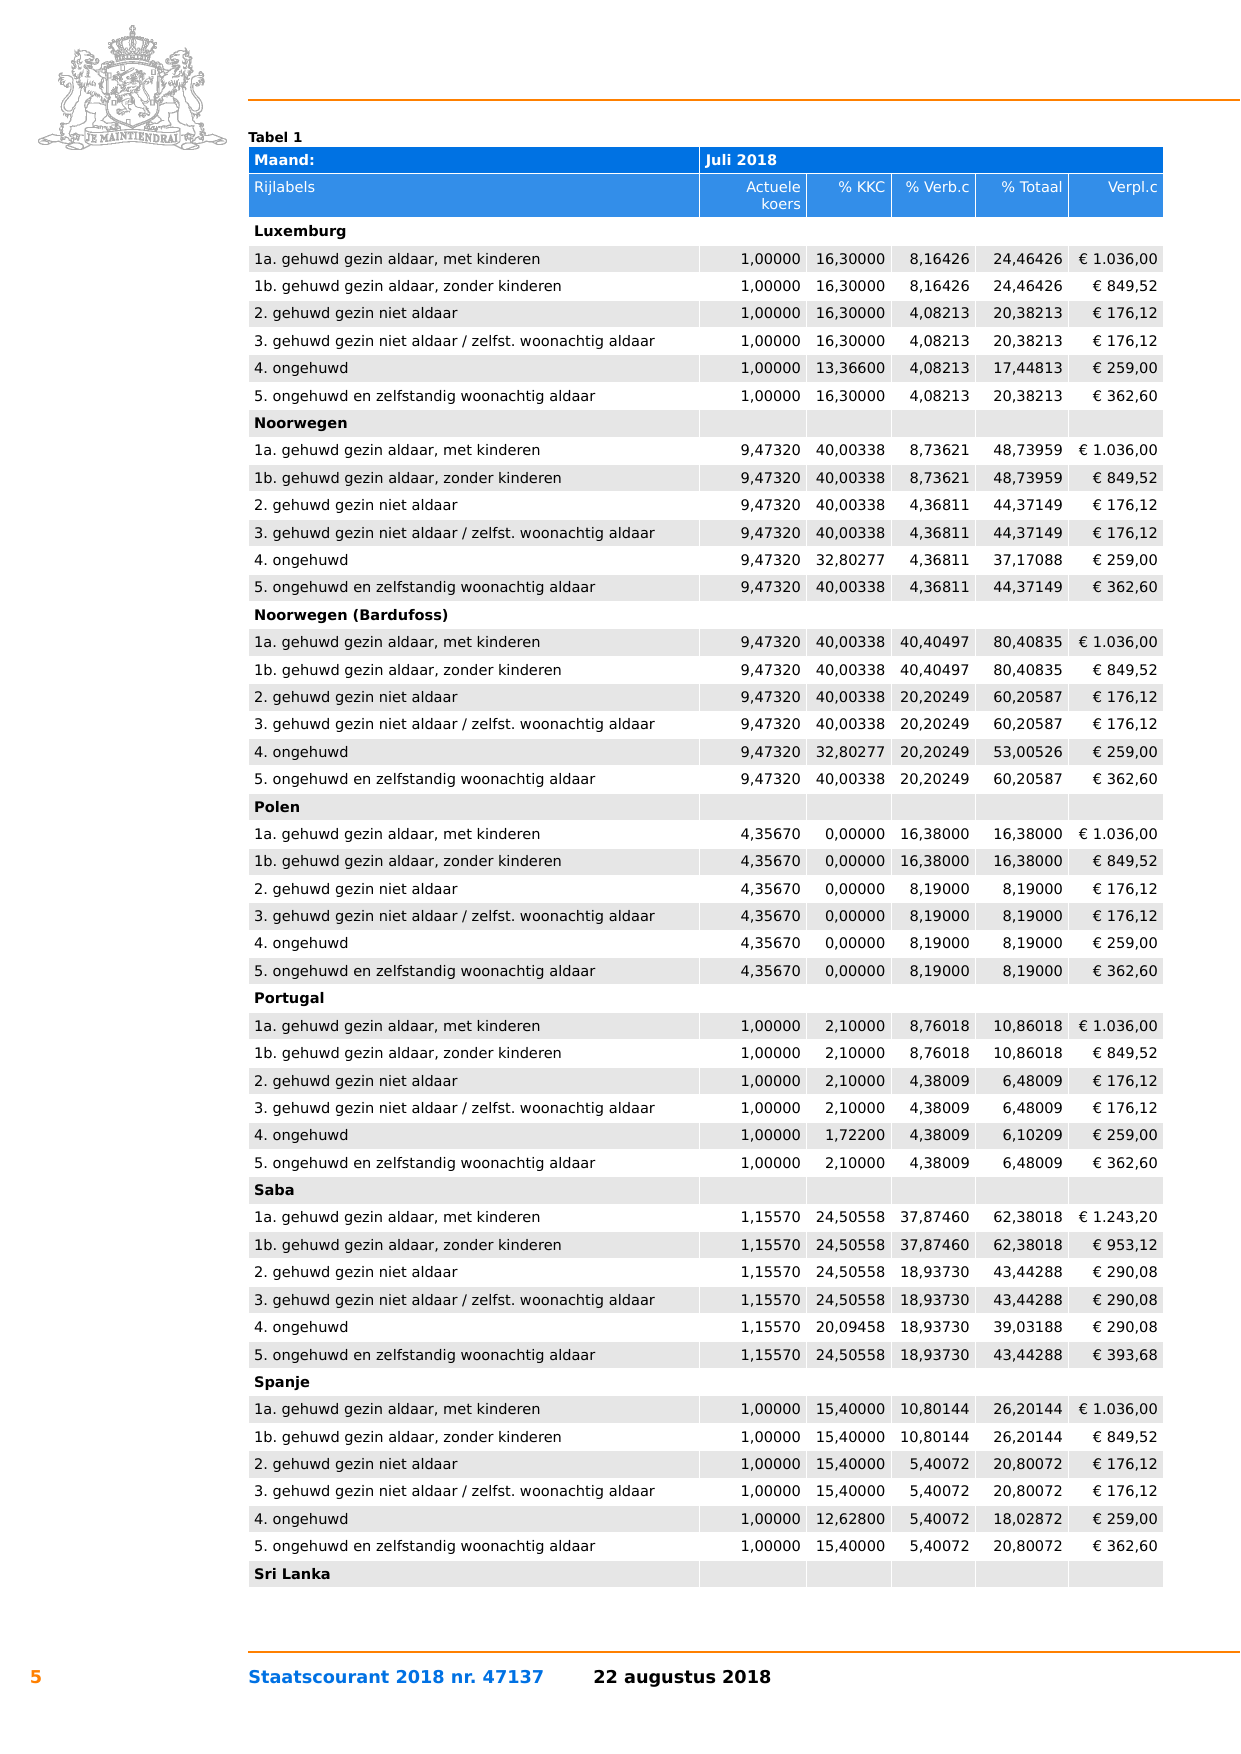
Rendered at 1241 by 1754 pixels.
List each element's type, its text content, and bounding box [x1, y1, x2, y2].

table_cell 0,00000 [807, 821, 891, 847]
table_cell [700, 602, 806, 628]
table_cell 60,20587 [976, 712, 1068, 738]
table_cell 60,20587 [976, 684, 1068, 711]
table_cell 18,93730 [892, 1287, 975, 1313]
table_cell 80,40835 [976, 657, 1068, 683]
table_cell 1,00000 [700, 1150, 806, 1176]
table_cell 8,16426 [892, 273, 975, 299]
table_cell € 362,60 [1069, 766, 1163, 793]
table_cell 2. gehuwd gezin niet aldaar [249, 1451, 699, 1478]
table_cell € 393,68 [1069, 1342, 1163, 1368]
table_cell 9,47320 [700, 575, 806, 601]
table_cell 1,00000 [700, 1451, 806, 1478]
table_cell Verpl.c [1069, 174, 1163, 217]
table_cell 20,20249 [892, 684, 975, 711]
table_cell [892, 1177, 975, 1204]
table_cell € 849,52 [1069, 465, 1163, 491]
table_cell € 290,08 [1069, 1260, 1163, 1286]
table_cell 12,62800 [807, 1506, 891, 1532]
table_cell 8,19000 [892, 876, 975, 902]
table_cell 8,16426 [892, 246, 975, 272]
table_cell 15,40000 [807, 1479, 891, 1505]
table_cell € 362,60 [1069, 958, 1163, 984]
table_cell [807, 1561, 891, 1587]
table_cell 80,40835 [976, 629, 1068, 656]
table_cell 39,03188 [976, 1314, 1068, 1341]
table_cell % Verb.c [892, 174, 975, 217]
table_cell [700, 410, 806, 437]
table_cell 13,36600 [807, 355, 891, 382]
table_cell 16,30000 [807, 328, 891, 354]
table_cell 1b. gehuwd gezin aldaar, zonder kinderen [249, 657, 699, 683]
table_cell 37,17088 [976, 547, 1068, 573]
table_cell 8,19000 [892, 958, 975, 984]
table_cell 4,35670 [700, 849, 806, 875]
table_cell 1,00000 [700, 1068, 806, 1094]
table_cell 18,93730 [892, 1342, 975, 1368]
table_cell 18,93730 [892, 1314, 975, 1341]
table_cell Spanje [249, 1369, 699, 1395]
table_cell 8,19000 [976, 876, 1068, 902]
table_cell [807, 1177, 891, 1204]
table_cell [700, 986, 806, 1012]
table_cell 15,40000 [807, 1534, 891, 1560]
table_cell 1,00000 [700, 328, 806, 354]
table_cell 1,15570 [700, 1287, 806, 1313]
table_cell 1,15570 [700, 1232, 806, 1258]
table_cell [976, 1369, 1068, 1395]
table_cell € 176,12 [1069, 1095, 1163, 1121]
table_cell [807, 410, 891, 437]
table_cell Rijlabels [249, 174, 699, 217]
table_cell 1,00000 [700, 1424, 806, 1450]
table_cell [892, 1369, 975, 1395]
table_cell 1,00000 [700, 246, 806, 272]
table_cell € 176,12 [1069, 712, 1163, 738]
table_cell 2. gehuwd gezin niet aldaar [249, 876, 699, 902]
table_cell 1,00000 [700, 301, 806, 327]
table_cell 4,35670 [700, 903, 806, 930]
table_cell 15,40000 [807, 1451, 891, 1478]
table_cell 9,47320 [700, 684, 806, 711]
table_cell 9,47320 [700, 438, 806, 464]
table_cell [1069, 219, 1163, 245]
table_cell 20,38213 [976, 301, 1068, 327]
table_cell 5. ongehuwd en zelfstandig woonachtig aldaar [249, 958, 699, 984]
table_cell 10,80144 [892, 1396, 975, 1423]
table_cell 3. gehuwd gezin niet aldaar / zelfst. woonachtig aldaar [249, 1479, 699, 1505]
table_cell 40,00338 [807, 657, 891, 683]
table_cell [1069, 986, 1163, 1012]
table_cell € 259,00 [1069, 355, 1163, 382]
table_cell 2. gehuwd gezin niet aldaar [249, 301, 699, 327]
table_cell 17,44813 [976, 355, 1068, 382]
table_cell € 362,60 [1069, 575, 1163, 601]
table_cell 4. ongehuwd [249, 1123, 699, 1149]
table_cell 5. ongehuwd en zelfstandig woonachtig aldaar [249, 766, 699, 793]
table_cell 1a. gehuwd gezin aldaar, met kinderen [249, 438, 699, 464]
table_cell 3. gehuwd gezin niet aldaar / zelfst. woonachtig aldaar [249, 520, 699, 546]
table_cell 3. gehuwd gezin niet aldaar / zelfst. woonachtig aldaar [249, 1287, 699, 1313]
table_cell 20,20249 [892, 712, 975, 738]
table_cell 1,00000 [700, 1534, 806, 1560]
table_cell 20,38213 [976, 328, 1068, 354]
table_cell € 176,12 [1069, 328, 1163, 354]
table_cell 8,73621 [892, 438, 975, 464]
table_cell 40,00338 [807, 575, 891, 601]
table_cell [1069, 794, 1163, 820]
table_cell € 849,52 [1069, 273, 1163, 299]
table_cell 40,00338 [807, 493, 891, 519]
table_cell 8,76018 [892, 1040, 975, 1067]
table_cell 24,50558 [807, 1232, 891, 1258]
table_cell [807, 794, 891, 820]
table_cell 4,38009 [892, 1123, 975, 1149]
table_cell 16,38000 [892, 849, 975, 875]
table_cell 4,36811 [892, 493, 975, 519]
table_cell € 176,12 [1069, 1451, 1163, 1478]
table_cell € 176,12 [1069, 876, 1163, 902]
table_cell [807, 986, 891, 1012]
table_cell 5,40072 [892, 1534, 975, 1560]
table_cell 9,47320 [700, 657, 806, 683]
table_cell [807, 219, 891, 245]
table_cell Saba [249, 1177, 699, 1204]
table_cell 4,08213 [892, 328, 975, 354]
table_cell € 176,12 [1069, 1479, 1163, 1505]
table_cell 43,44288 [976, 1260, 1068, 1286]
table_cell 40,00338 [807, 465, 891, 491]
table_cell 0,00000 [807, 958, 891, 984]
table_cell 6,48009 [976, 1095, 1068, 1121]
table_header Tabel 1 [248, 130, 1163, 146]
table_cell 1,00000 [700, 1123, 806, 1149]
table_cell 43,44288 [976, 1342, 1068, 1368]
table_cell Luxemburg [249, 219, 699, 245]
table_cell Noorwegen (Bardufoss) [249, 602, 699, 628]
table_cell 16,30000 [807, 301, 891, 327]
table_cell 20,38213 [976, 383, 1068, 409]
table_cell 40,40497 [892, 629, 975, 656]
table_cell 2. gehuwd gezin niet aldaar [249, 493, 699, 519]
table_cell 4. ongehuwd [249, 931, 699, 957]
table_cell 1a. gehuwd gezin aldaar, met kinderen [249, 1013, 699, 1039]
table_cell 40,00338 [807, 712, 891, 738]
table_cell 62,38018 [976, 1232, 1068, 1258]
table_cell 8,19000 [976, 931, 1068, 957]
table_cell 2,10000 [807, 1013, 891, 1039]
table_cell [976, 602, 1068, 628]
table_cell [807, 602, 891, 628]
table_cell 0,00000 [807, 931, 891, 957]
table_cell 16,30000 [807, 273, 891, 299]
table_cell 1,00000 [700, 1479, 806, 1505]
table_cell 1b. gehuwd gezin aldaar, zonder kinderen [249, 1424, 699, 1450]
table_cell € 176,12 [1069, 493, 1163, 519]
table_cell 1,00000 [700, 1013, 806, 1039]
table_cell 40,00338 [807, 438, 891, 464]
table_cell [976, 219, 1068, 245]
table_cell 5,40072 [892, 1479, 975, 1505]
table_cell 4,35670 [700, 931, 806, 957]
table_cell 32,80277 [807, 739, 891, 765]
table_cell 1,15570 [700, 1205, 806, 1231]
table_cell € 1.036,00 [1069, 246, 1163, 272]
table_cell 5. ongehuwd en zelfstandig woonachtig aldaar [249, 383, 699, 409]
table_cell € 259,00 [1069, 931, 1163, 957]
table_cell 9,47320 [700, 766, 806, 793]
table_cell [1069, 602, 1163, 628]
table_cell 40,00338 [807, 766, 891, 793]
table_cell € 849,52 [1069, 849, 1163, 875]
table_cell 16,38000 [976, 849, 1068, 875]
table_cell 10,80144 [892, 1424, 975, 1450]
table_cell 5. ongehuwd en zelfstandig woonachtig aldaar [249, 575, 699, 601]
table_cell 1,15570 [700, 1260, 806, 1286]
table_cell 24,50558 [807, 1287, 891, 1313]
table_cell € 849,52 [1069, 1040, 1163, 1067]
table_cell 3. gehuwd gezin niet aldaar / zelfst. woonachtig aldaar [249, 328, 699, 354]
table_cell € 290,08 [1069, 1314, 1163, 1341]
table_cell 1a. gehuwd gezin aldaar, met kinderen [249, 1396, 699, 1423]
table_cell 9,47320 [700, 465, 806, 491]
table_cell € 1.243,20 [1069, 1205, 1163, 1231]
table_cell 4,35670 [700, 876, 806, 902]
table_cell [700, 219, 806, 245]
table_cell [892, 410, 975, 437]
table_cell 1a. gehuwd gezin aldaar, met kinderen [249, 629, 699, 656]
table_cell 3. gehuwd gezin niet aldaar / zelfst. woonachtig aldaar [249, 1095, 699, 1121]
table_cell 37,87460 [892, 1232, 975, 1258]
table_cell 24,50558 [807, 1260, 891, 1286]
table_cell € 849,52 [1069, 1424, 1163, 1450]
table_cell [807, 1369, 891, 1395]
table_cell 5. ongehuwd en zelfstandig woonachtig aldaar [249, 1150, 699, 1176]
table_cell 1,00000 [700, 273, 806, 299]
table_cell 1,00000 [700, 1506, 806, 1532]
table_cell 18,02872 [976, 1506, 1068, 1532]
table_cell 1b. gehuwd gezin aldaar, zonder kinderen [249, 1232, 699, 1258]
table_cell [1069, 410, 1163, 437]
table_cell € 176,12 [1069, 684, 1163, 711]
table_cell 9,47320 [700, 629, 806, 656]
table_cell € 259,00 [1069, 1123, 1163, 1149]
table_cell € 362,60 [1069, 383, 1163, 409]
table_cell € 362,60 [1069, 1534, 1163, 1560]
table_cell 2,10000 [807, 1095, 891, 1121]
table_cell € 1.036,00 [1069, 1013, 1163, 1039]
table_cell 4,38009 [892, 1150, 975, 1176]
table_cell 16,38000 [976, 821, 1068, 847]
table_cell 4. ongehuwd [249, 1506, 699, 1532]
table_cell 6,48009 [976, 1150, 1068, 1176]
table_cell [892, 219, 975, 245]
table_cell 16,30000 [807, 246, 891, 272]
table_cell 10,86018 [976, 1013, 1068, 1039]
table_cell 1b. gehuwd gezin aldaar, zonder kinderen [249, 1040, 699, 1067]
table_cell 15,40000 [807, 1424, 891, 1450]
table_cell 53,00526 [976, 739, 1068, 765]
table_cell 9,47320 [700, 547, 806, 573]
table_cell 1b. gehuwd gezin aldaar, zonder kinderen [249, 273, 699, 299]
table_cell € 1.036,00 [1069, 821, 1163, 847]
table_cell 2. gehuwd gezin niet aldaar [249, 1068, 699, 1094]
table_cell € 290,08 [1069, 1287, 1163, 1313]
table_cell [976, 1177, 1068, 1204]
table_cell 24,50558 [807, 1205, 891, 1231]
table_cell 4,38009 [892, 1068, 975, 1094]
table_cell 5,40072 [892, 1506, 975, 1532]
table_cell 44,37149 [976, 575, 1068, 601]
table_cell 1,00000 [700, 383, 806, 409]
table_cell 44,37149 [976, 520, 1068, 546]
table_cell [892, 602, 975, 628]
table_cell [892, 794, 975, 820]
table_cell 40,00338 [807, 684, 891, 711]
table_cell € 1.036,00 [1069, 438, 1163, 464]
table_cell 1,72200 [807, 1123, 891, 1149]
table_cell [1069, 1561, 1163, 1587]
table_cell € 259,00 [1069, 547, 1163, 573]
table_cell 8,76018 [892, 1013, 975, 1039]
table_cell 5,40072 [892, 1451, 975, 1478]
table_cell 0,00000 [807, 849, 891, 875]
table_cell 8,19000 [892, 931, 975, 957]
table_cell 3. gehuwd gezin niet aldaar / zelfst. woonachtig aldaar [249, 712, 699, 738]
table_cell € 176,12 [1069, 520, 1163, 546]
table_cell 40,40497 [892, 657, 975, 683]
table_cell 2. gehuwd gezin niet aldaar [249, 1260, 699, 1286]
table_cell [976, 1561, 1068, 1587]
table_cell 4. ongehuwd [249, 547, 699, 573]
table_cell 0,00000 [807, 903, 891, 930]
table_cell 26,20144 [976, 1396, 1068, 1423]
table_cell 20,20249 [892, 766, 975, 793]
table_cell € 1.036,00 [1069, 1396, 1163, 1423]
table_cell 62,38018 [976, 1205, 1068, 1231]
table_cell 1,00000 [700, 355, 806, 382]
table_cell € 176,12 [1069, 1068, 1163, 1094]
table_cell 1b. gehuwd gezin aldaar, zonder kinderen [249, 465, 699, 491]
table_cell 8,73621 [892, 465, 975, 491]
table_cell 20,20249 [892, 739, 975, 765]
table_cell 1,00000 [700, 1040, 806, 1067]
table_cell € 259,00 [1069, 1506, 1163, 1532]
table_cell 20,80072 [976, 1534, 1068, 1560]
table_cell 37,87460 [892, 1205, 975, 1231]
table_cell [1069, 1369, 1163, 1395]
table_cell 40,00338 [807, 629, 891, 656]
table_cell Polen [249, 794, 699, 820]
table_cell 9,47320 [700, 493, 806, 519]
table_cell 4,36811 [892, 575, 975, 601]
table_cell % Totaal [976, 174, 1068, 217]
table_cell [700, 1177, 806, 1204]
picture [38, 25, 227, 150]
table_cell 1b. gehuwd gezin aldaar, zonder kinderen [249, 849, 699, 875]
table_cell 3. gehuwd gezin niet aldaar / zelfst. woonachtig aldaar [249, 903, 699, 930]
table_cell 2. gehuwd gezin niet aldaar [249, 684, 699, 711]
table_cell 1a. gehuwd gezin aldaar, met kinderen [249, 1205, 699, 1231]
table_cell 8,19000 [976, 958, 1068, 984]
table_cell Maand: [249, 147, 699, 173]
table_cell % KKC [807, 174, 891, 217]
table_cell Noorwegen [249, 410, 699, 437]
table_cell 1,00000 [700, 1095, 806, 1121]
table_cell [976, 986, 1068, 1012]
table_cell [892, 986, 975, 1012]
table_cell Juli 2018 [700, 147, 1163, 173]
table_cell [892, 1561, 975, 1587]
table_cell 4,35670 [700, 958, 806, 984]
table_cell Actuele koers [700, 174, 806, 217]
table_cell 26,20144 [976, 1424, 1068, 1450]
table_cell 24,46426 [976, 273, 1068, 299]
table_cell 1,00000 [700, 1396, 806, 1423]
table_cell 44,37149 [976, 493, 1068, 519]
table_cell 9,47320 [700, 739, 806, 765]
table_cell 18,93730 [892, 1260, 975, 1286]
table_cell 4,36811 [892, 520, 975, 546]
table_cell 5. ongehuwd en zelfstandig woonachtig aldaar [249, 1342, 699, 1368]
table_cell [976, 794, 1068, 820]
table_cell 16,38000 [892, 821, 975, 847]
table_cell 2,10000 [807, 1040, 891, 1067]
table_cell 8,19000 [976, 903, 1068, 930]
table_cell 6,10209 [976, 1123, 1068, 1149]
table_cell 4. ongehuwd [249, 355, 699, 382]
table_cell 1a. gehuwd gezin aldaar, met kinderen [249, 246, 699, 272]
table_cell 5. ongehuwd en zelfstandig woonachtig aldaar [249, 1534, 699, 1560]
table_cell 9,47320 [700, 712, 806, 738]
table_cell Sri Lanka [249, 1561, 699, 1587]
table_cell € 176,12 [1069, 301, 1163, 327]
table_cell 24,50558 [807, 1342, 891, 1368]
table_cell 2,10000 [807, 1150, 891, 1176]
table_cell 4,36811 [892, 547, 975, 573]
table_cell [700, 794, 806, 820]
table_cell 4. ongehuwd [249, 739, 699, 765]
table_cell 20,80072 [976, 1451, 1068, 1478]
table_cell 9,47320 [700, 520, 806, 546]
table_cell 24,46426 [976, 246, 1068, 272]
table_cell 1,15570 [700, 1342, 806, 1368]
table_cell € 953,12 [1069, 1232, 1163, 1258]
table_cell 4,08213 [892, 383, 975, 409]
table_cell 20,80072 [976, 1479, 1068, 1505]
table_cell € 176,12 [1069, 903, 1163, 930]
table_cell [700, 1561, 806, 1587]
table_cell 0,00000 [807, 876, 891, 902]
table_cell [1069, 1177, 1163, 1204]
table_cell 6,48009 [976, 1068, 1068, 1094]
table_cell 4,35670 [700, 821, 806, 847]
table_cell 8,19000 [892, 903, 975, 930]
table_cell 1a. gehuwd gezin aldaar, met kinderen [249, 821, 699, 847]
table_cell Portugal [249, 986, 699, 1012]
table_cell 4,08213 [892, 355, 975, 382]
table_cell 48,73959 [976, 465, 1068, 491]
table_cell 32,80277 [807, 547, 891, 573]
table_cell 48,73959 [976, 438, 1068, 464]
table_cell 60,20587 [976, 766, 1068, 793]
table_cell 16,30000 [807, 383, 891, 409]
table_cell 4,38009 [892, 1095, 975, 1121]
table_cell 4,08213 [892, 301, 975, 327]
table_cell [976, 410, 1068, 437]
table_cell € 1.036,00 [1069, 629, 1163, 656]
table_cell € 362,60 [1069, 1150, 1163, 1176]
table_cell 40,00338 [807, 520, 891, 546]
table_cell 20,09458 [807, 1314, 891, 1341]
table_cell € 849,52 [1069, 657, 1163, 683]
table_cell 4. ongehuwd [249, 1314, 699, 1341]
table_cell [700, 1369, 806, 1395]
table_cell 1,15570 [700, 1314, 806, 1341]
table_cell 2,10000 [807, 1068, 891, 1094]
table_cell € 259,00 [1069, 739, 1163, 765]
table_cell 43,44288 [976, 1287, 1068, 1313]
table_cell 10,86018 [976, 1040, 1068, 1067]
table_cell 15,40000 [807, 1396, 891, 1423]
